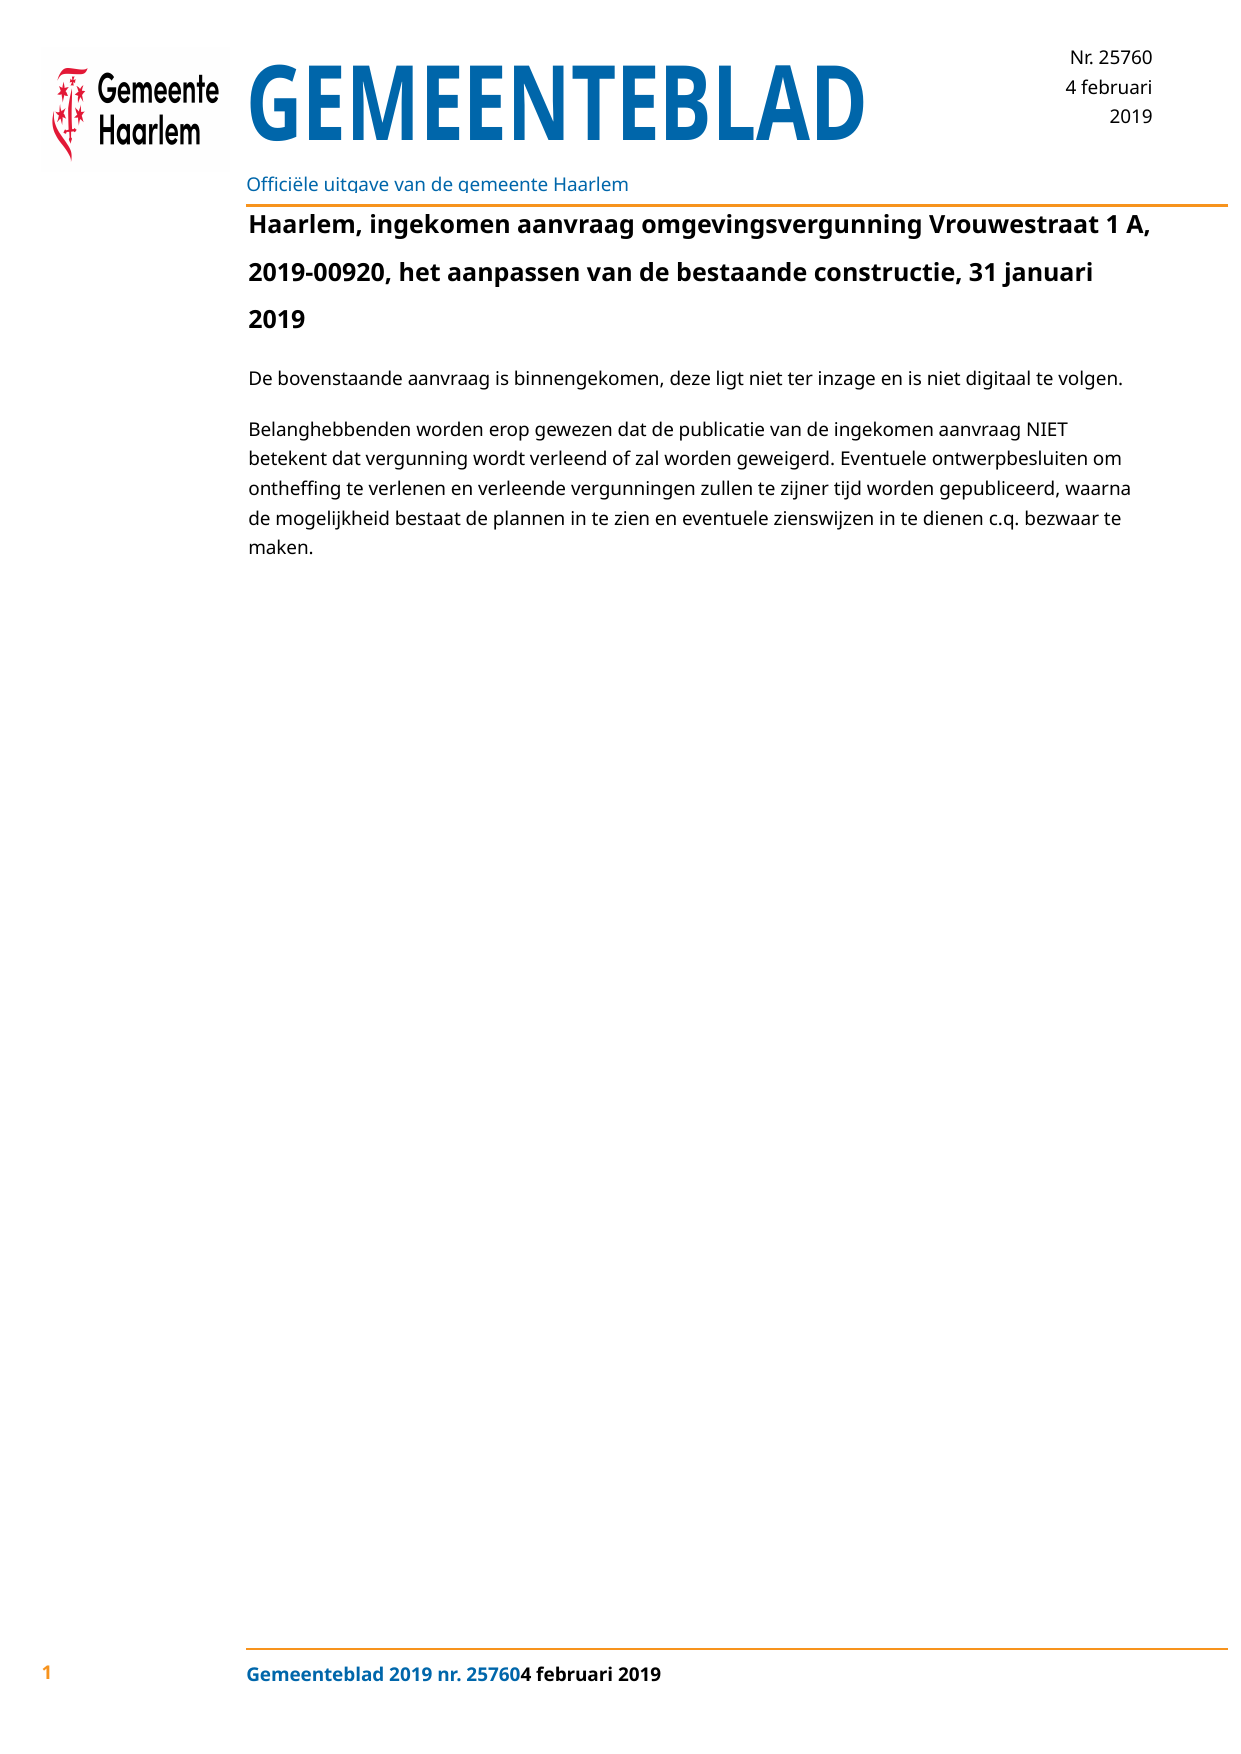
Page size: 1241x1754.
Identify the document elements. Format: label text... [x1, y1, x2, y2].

text De bovenstaande aanvraag is binnengekomen, deze ligt niet ter inzage en is niet digitaal te volgen. [248, 366, 1152, 391]
text Belanghebbenden worden erop gewezen dat de publicatie van de ingekomen aanvraag NIET betekent dat vergunning wordt verleend of zal worden geweigerd. Eventuele ontwerpbesluiten om ontheffing te verlenen en verleende vergunningen zullen te zijner tijd worden gepubliceerd, waarna de mogelijkheid bestaat de plannen in te zien en eventuele zienswijzen in te dienen c.q. bezwaar te maken. [248, 416, 1152, 560]
text Haarlem, ingekomen aanvraag omgevingsvergunning Vrouwestraat 1 A, 2019-00920, het aanpassen van de bestaande constructie, 31 januari 2019 [248, 207, 1152, 336]
picture [41, 47, 231, 172]
